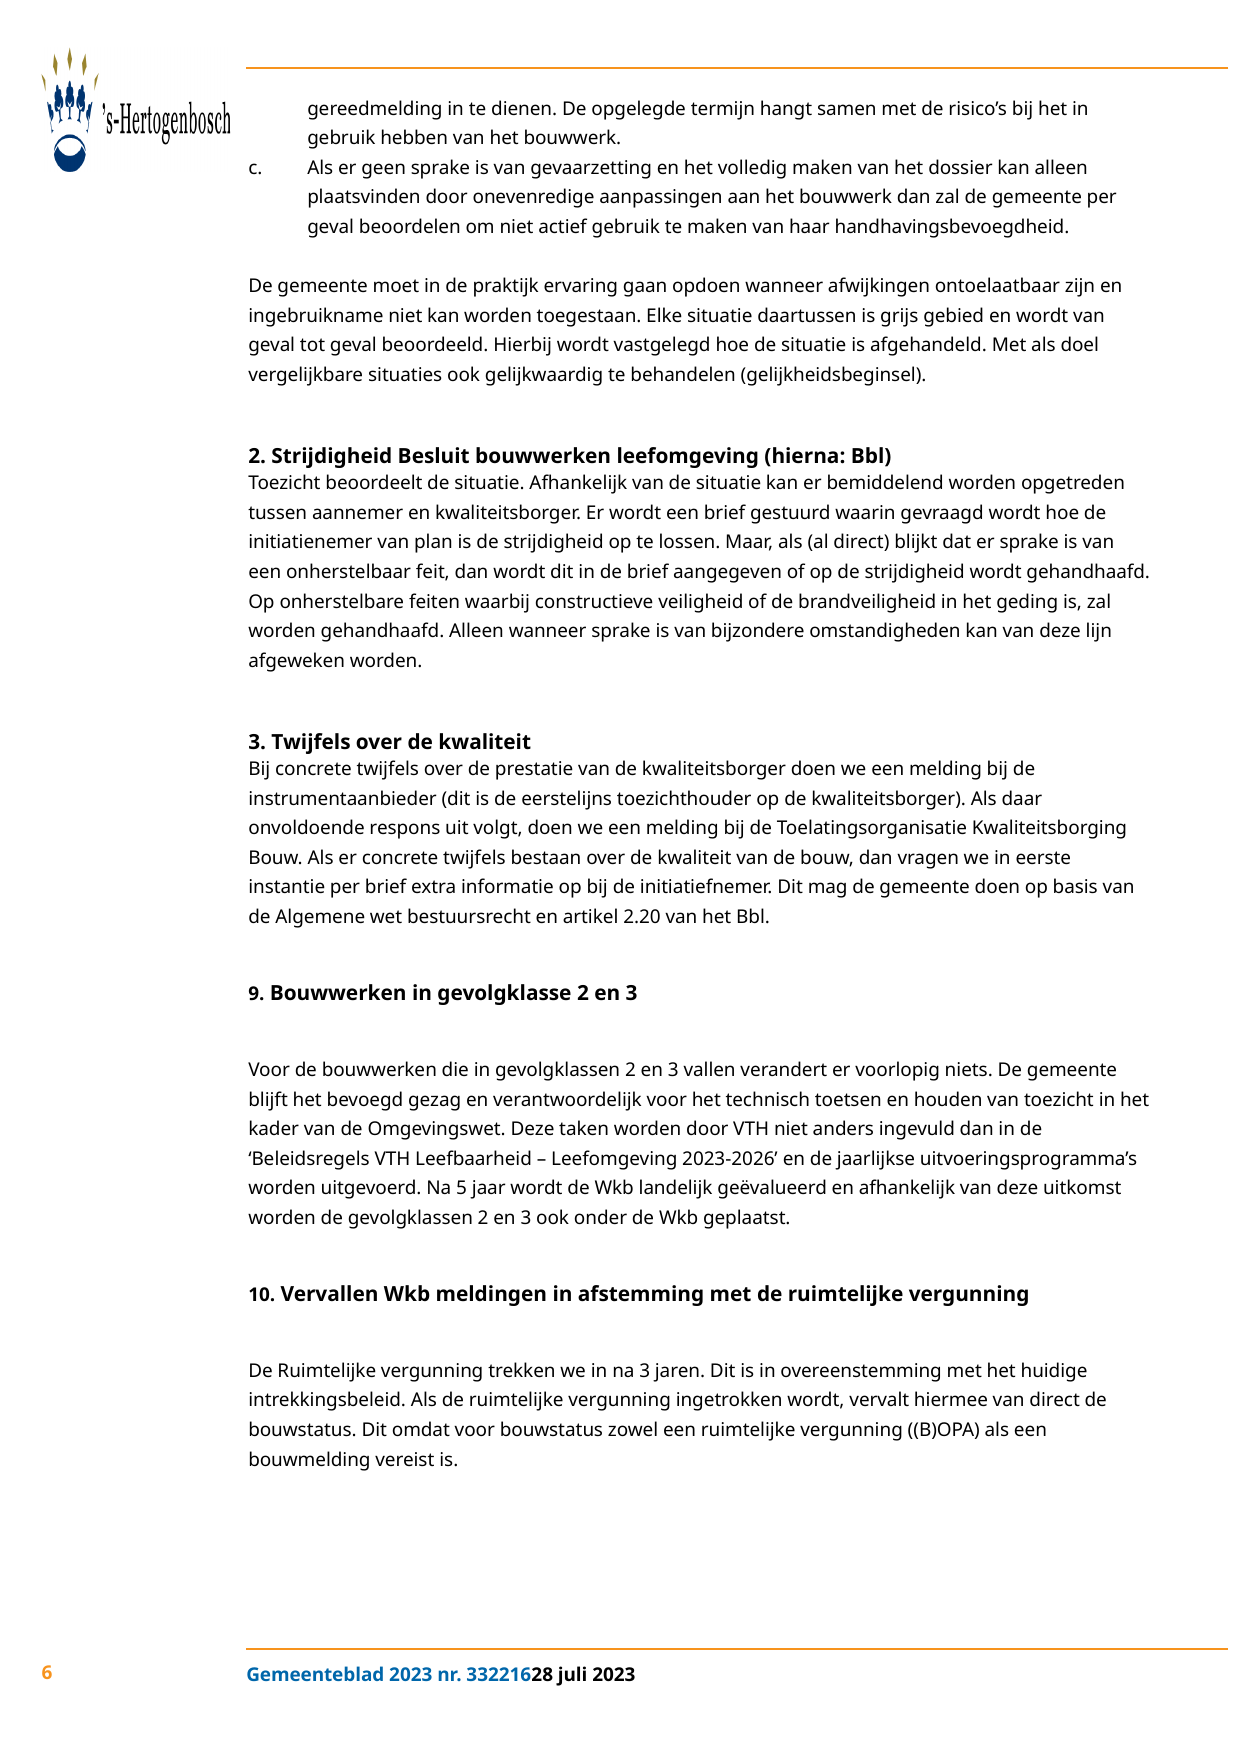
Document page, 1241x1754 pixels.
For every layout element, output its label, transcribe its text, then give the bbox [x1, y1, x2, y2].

list gereedmelding in te dienen. De opgelegde termijn hangt samen met de risico’s bij het in gebruik hebben van het bouwwerk. [248, 95, 1152, 150]
text 10. Vervallen Wkb meldingen in afstemming met de ruimtelijke vergunning [248, 1279, 1152, 1308]
text Toezicht beoordeelt de situatie. Afhankelijk van de situatie kan er bemiddelend worden opgetreden tussen aannemer en kwaliteitsborger. Er wordt een brief gestuurd waarin gevraagd wordt hoe de initiatienemer van plan is de strijdigheid op te lossen. Maar, als (al direct) blijkt dat er sprake is van een onherstelbaar feit, dan wordt dit in de brief aangegeven of op de strijdigheid wordt gehandhaafd. Op onherstelbare feiten waarbij constructieve veiligheid of de brandveiligheid in het geding is, zal worden gehandhaafd. Alleen wanneer sprake is van bijzondere omstandigheden kan van deze lijn afgeweken worden. [248, 469, 1152, 673]
text De Ruimtelijke vergunning trekken we in na 3 jaren. Dit is in overeenstemming met het huidige intrekkingsbeleid. Als de ruimtelijke vergunning ingetrokken wordt, vervalt hiermee van direct de bouwstatus. Dit omdat voor bouwstatus zowel een ruimtelijke vergunning ((B)OPA) als een bouwmelding vereist is. [248, 1357, 1152, 1472]
text 9. Bouwwerken in gevolgklasse 2 en 3 [248, 978, 1152, 1007]
text Bij concrete twijfels over de prestatie van de kwaliteitsborger doen we een melding bij de instrumentaanbieder (dit is de eerstelijns toezichthouder op de kwaliteitsborger). Als daar onvoldoende respons uit volgt, doen we een melding bij de Toelatingsorganisatie Kwaliteitsborging Bouw. Als er concrete twijfels bestaan over de kwaliteit van de bouw, dan vragen we in eerste instantie per brief extra informatie op bij de initiatiefnemer. Dit mag de gemeente doen op basis van de Algemene wet bestuursrecht en artikel 2.20 van het Bbl. [248, 755, 1152, 929]
text De gemeente moet in de praktijk ervaring gaan opdoen wanneer afwijkingen ontoelaatbaar zijn en ingebruikname niet kan worden toegestaan. Elke situatie daartussen is grijs gebied en wordt van geval tot geval beoordeeld. Hierbij wordt vastgelegd hoe de situatie is afgehandeld. Met als doel vergelijkbare situaties ook gelijkwaardig te behandelen (gelijkheidsbeginsel). [248, 272, 1152, 387]
list Als er geen sprake is van gevaarzetting en het volledig maken van het dossier kan alleen plaatsvinden door onevenredige aanpassingen aan het bouwwerk dan zal de gemeente per geval beoordelen om niet actief gebruik te maken van haar handhavingsbevoegdheid. [248, 154, 1152, 239]
picture [41, 47, 231, 172]
text Voor de bouwwerken die in gevolgklassen 2 en 3 vallen verandert er voorlopig niets. De gemeente blijft het bevoegd gezag en verantwoordelijk voor het technisch toetsen en houden van toezicht in het kader van de Omgevingswet. Deze taken worden door VTH niet anders ingevuld dan in de ‘Beleidsregels VTH Leefbaarheid – Leefomgeving 2023-2026’ en de jaarlijkse uitvoeringsprogramma’s worden uitgevoerd. Na 5 jaar wordt de Wkb landelijk geëvalueerd en afhankelijk van deze uitkomst worden de gevolgklassen 2 en 3 ook onder de Wkb geplaatst. [248, 1056, 1152, 1230]
text 2. Strijdigheid Besluit bouwwerken leefomgeving (hierna: Bbl) [248, 441, 1152, 469]
text 3. Twijfels over de kwaliteit [248, 727, 1152, 755]
